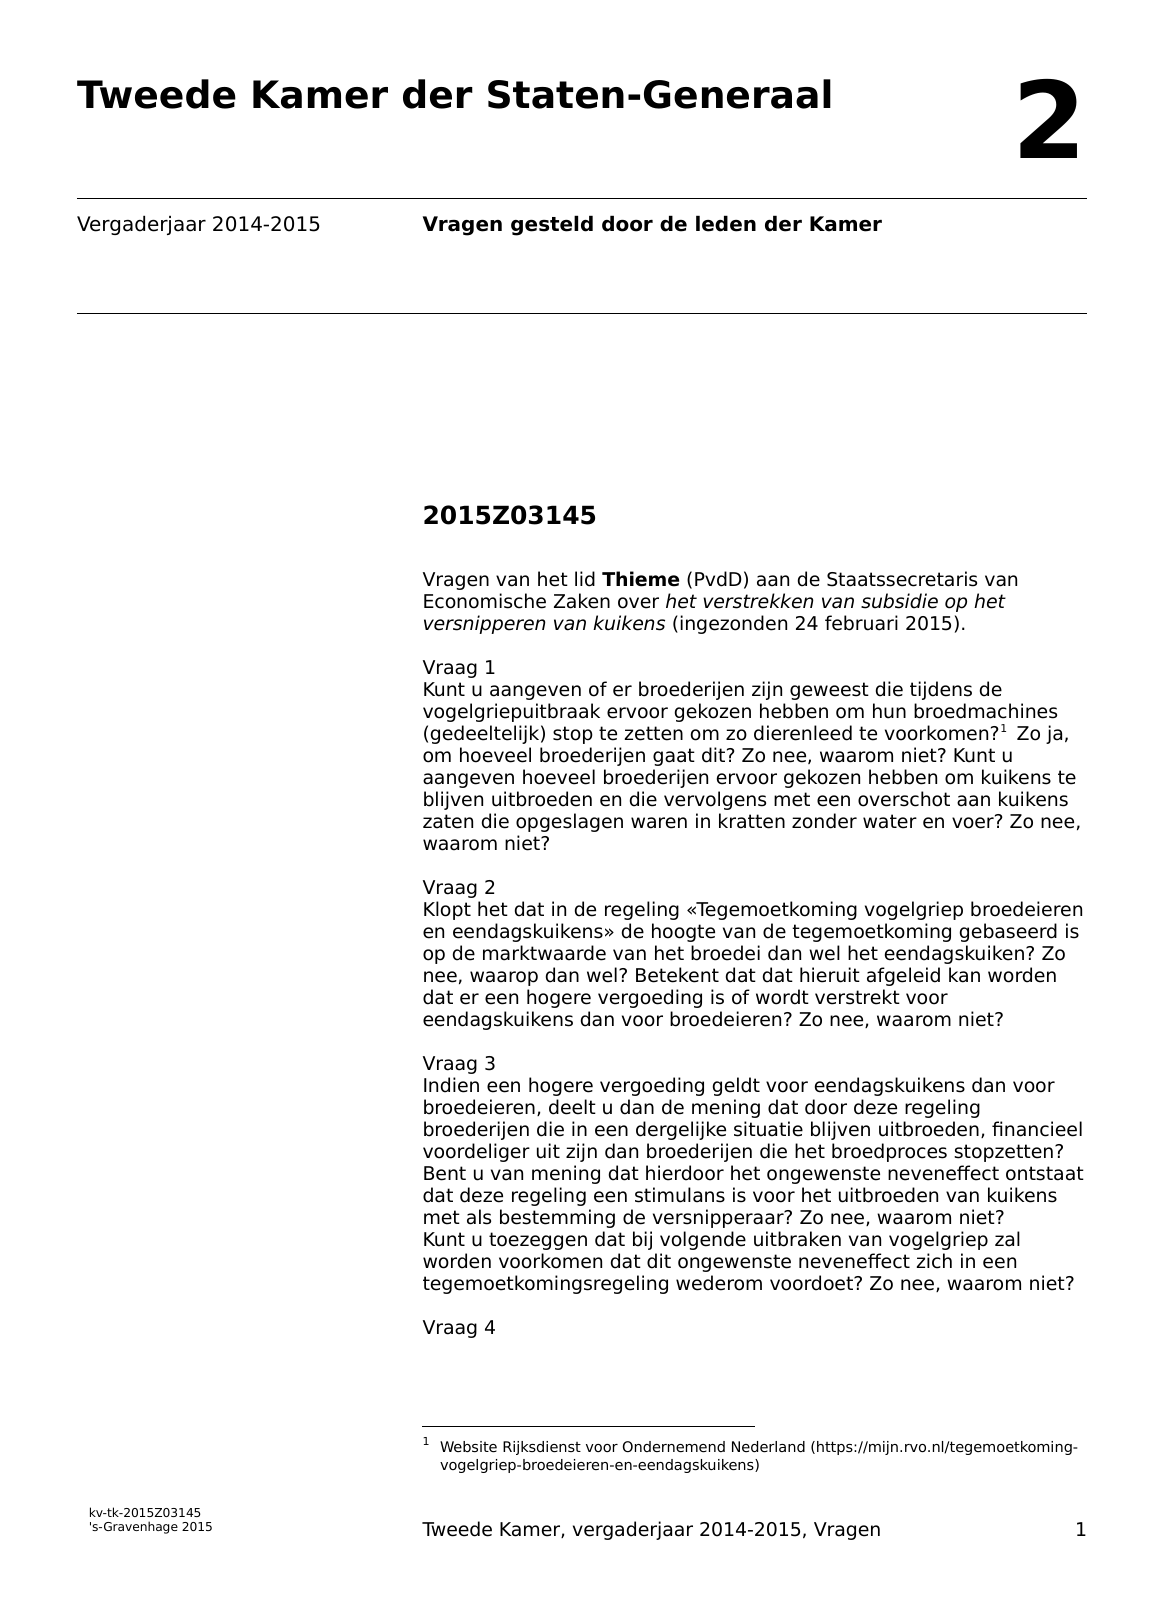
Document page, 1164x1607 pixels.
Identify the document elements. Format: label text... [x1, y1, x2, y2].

table_header 2 [886, 59, 1087, 198]
text Kunt u toezeggen dat bij volgende uitbraken van vogelgriep zal worden voorkomen dat dit ongewenste neveneffect zich in een tegemoetkomingsregeling wederom voordoet? Zo nee, waarom niet? [422, 1229, 1087, 1295]
text Vraag 4 [422, 1317, 1087, 1339]
table_cell Vragen gesteld door de leden der Kamer [422, 199, 1087, 313]
text Vraag 2 [422, 877, 1087, 899]
table_header Tweede Kamer der Staten-Generaal [77, 59, 886, 198]
text Indien een hogere vergoeding geldt voor eendagskuikens dan voor broedeieren, deelt u dan de mening dat door deze regeling broederijen die in een dergelijke situatie blijven uitbroeden, financieel voordeliger uit zijn dan broederijen die het broedproces stopzetten? Bent u van mening dat hierdoor het ongewenste neveneffect ontstaat dat deze regeling een stimulans is voor het uitbroeden van kuikens met als bestemming de versnipperaar? Zo nee, waarom niet? [422, 1075, 1087, 1229]
text Kunt u aangeven of er broederijen zijn geweest die tijdens de vogelgriepuitbraak ervoor gekozen hebben om hun broedmachines (gedeeltelijk) stop te zetten om zo dierenleed te voorkomen? Zo ja, om hoeveel broederijen gaat dit? Zo nee, waarom niet? Kunt u aangeven hoeveel broederijen ervoor gekozen hebben om kuikens te blijven uitbroeden en die vervolgens met een overschot aan kuikens zaten die opgeslagen waren in kratten zonder water en voer? Zo nee, waarom niet? [422, 679, 1087, 855]
text Vraag 3 [422, 1053, 1087, 1075]
text Vragen van het lid Thieme (PvdD) aan de Staatssecretaris van Economische Zaken over het verstrekken van subsidie op het versnipperen van kuikens (ingezonden 24 februari 2015). [422, 569, 1087, 635]
text kv-tk-2015Z03145 [88, 1506, 323, 1520]
text Vraag 1 [422, 657, 1087, 679]
table_cell Vergaderjaar 2014-2015 [77, 199, 422, 313]
text Klopt het dat in de regeling «Tegemoetkoming vogelgriep broedeieren en eendagskuikens» de hoogte van de tegemoetkoming gebaseerd is op de marktwaarde van het broedei dan wel het eendagskuiken? Zo nee, waarop dan wel? Betekent dat dat hieruit afgeleid kan worden dat er een hogere vergoeding is of wordt verstrekt voor eendagskuikens dan voor broedeieren? Zo nee, waarom niet? [422, 899, 1087, 1031]
text Website Rijksdienst voor Ondernemend Nederland (https://mijn.rvo.nl/tegemoetkoming-vogelgriep-broedeieren-en-eendagskuikens) [422, 1435, 1087, 1474]
text 2015Z03145 [422, 501, 1087, 531]
text 's-Gravenhage 2015 [88, 1520, 323, 1534]
